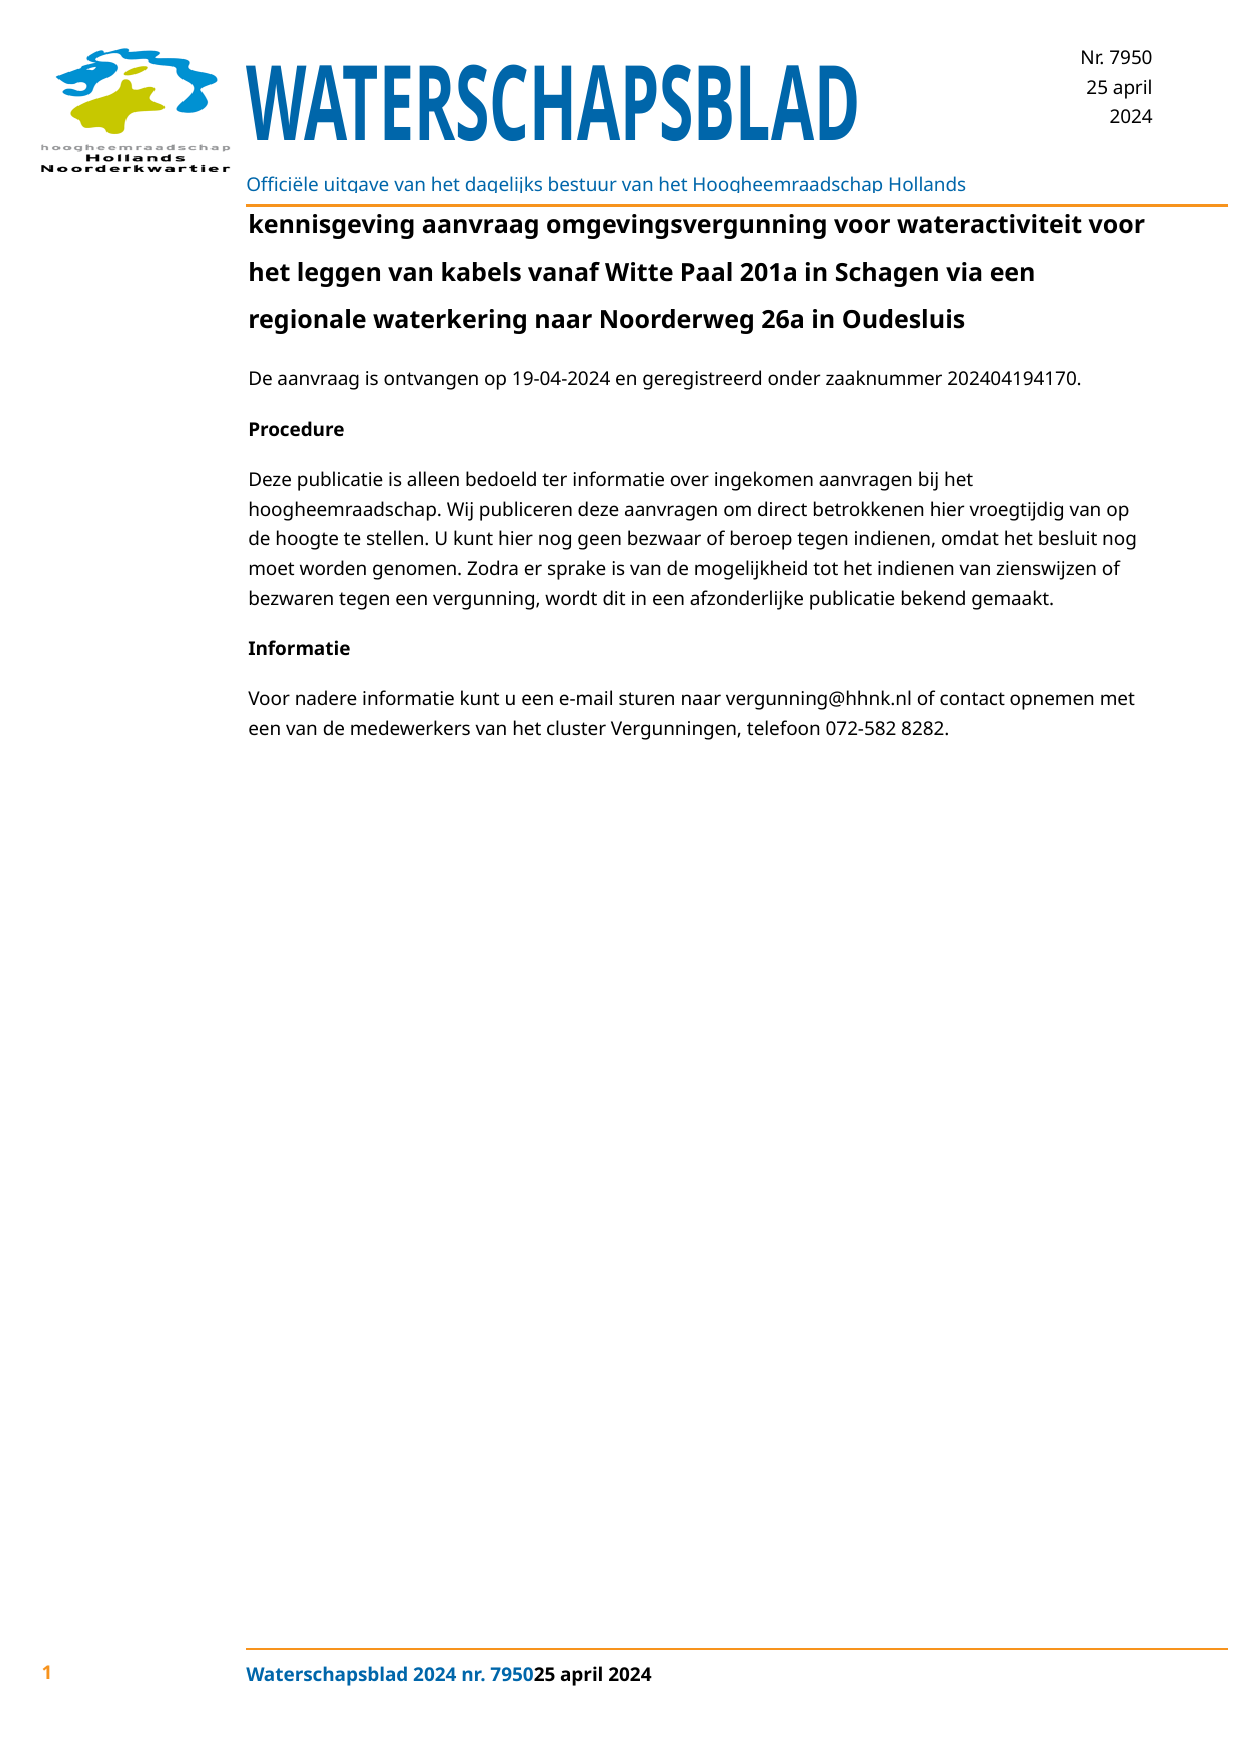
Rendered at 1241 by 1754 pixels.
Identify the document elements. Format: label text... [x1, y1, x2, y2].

text kennisgeving aanvraag omgevingsvergunning voor wateractiviteit voor het leggen van kabels vanaf Witte Paal 201a in Schagen via een regionale waterkering naar Noorderweg 26a in Oudesluis [248, 207, 1152, 336]
picture [41, 47, 231, 172]
text Procedure [248, 416, 1152, 442]
text Voor nadere informatie kunt u een e-mail sturen naar vergunning@hhnk.nl of contact opnemen met een van de medewerkers van het cluster Vergunningen, telefoon 072-582 8282. [248, 686, 1152, 741]
text De aanvraag is ontvangen op 19-04-2024 en geregistreerd onder zaaknummer 202404194170. [248, 366, 1152, 391]
text Deze publicatie is alleen bedoeld ter informatie over ingekomen aanvragen bij het hoogheemraadschap. Wij publiceren deze aanvragen om direct betrokkenen hier vroegtijdig van op de hoogte te stellen. U kunt hier nog geen bezwaar of beroep tegen indienen, omdat het besluit nog moet worden genomen. Zodra er sprake is van de mogelijkheid tot het indienen van zienswijzen of bezwaren tegen een vergunning, wordt dit in een afzonderlijke publicatie bekend gemaakt. [248, 466, 1152, 610]
text Informatie [248, 635, 1152, 661]
